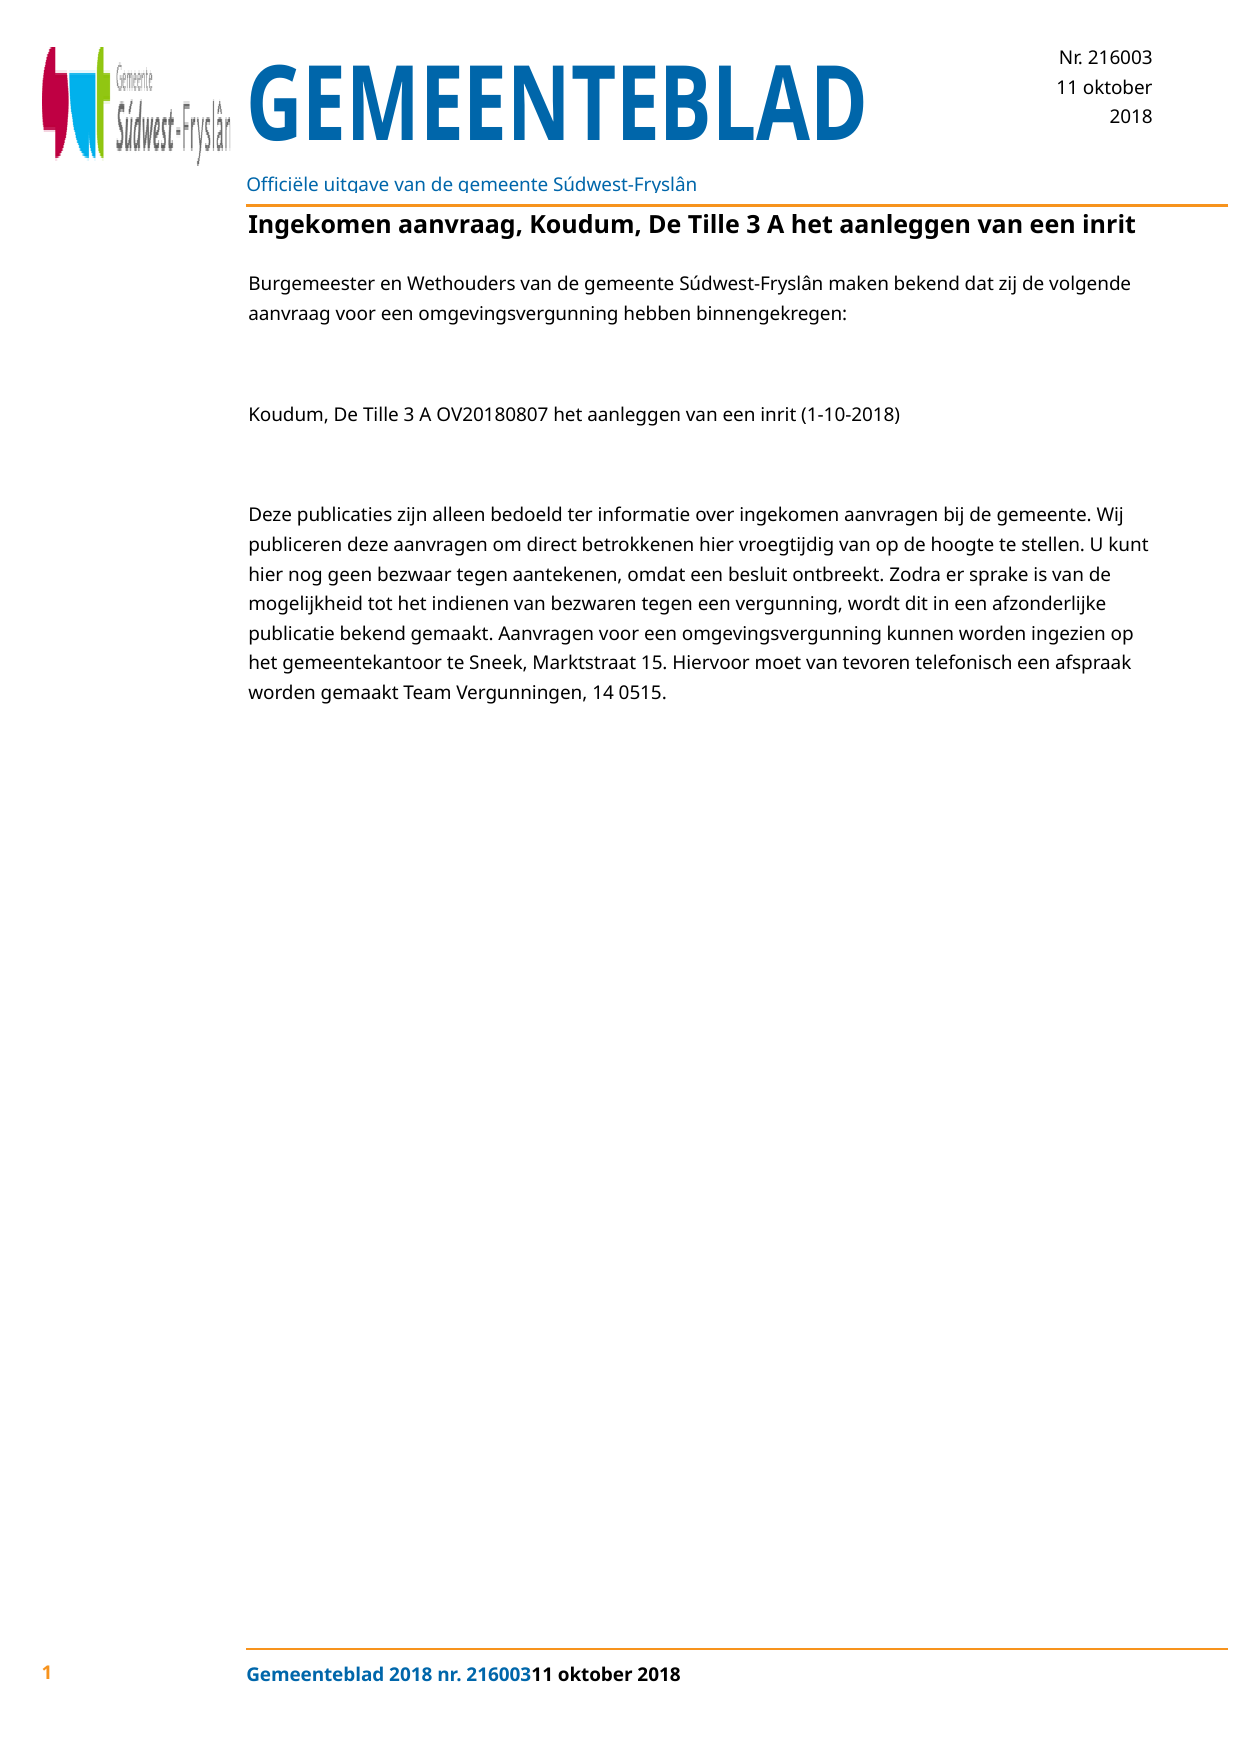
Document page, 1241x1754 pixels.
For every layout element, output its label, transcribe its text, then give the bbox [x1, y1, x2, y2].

text Deze publicaties zijn alleen bedoeld ter informatie over ingekomen aanvragen bij de gemeente. Wij publiceren deze aanvragen om direct betrokkenen hier vroegtijdig van op de hoogte te stellen. U kunt hier nog geen bezwaar tegen aantekenen, omdat een besluit ontbreekt. Zodra er sprake is van de mogelijkheid tot het indienen van bezwaren tegen een vergunning, wordt dit in een afzonderlijke publicatie bekend gemaakt. Aanvragen voor een omgevingsvergunning kunnen worden ingezien op het gemeentekantoor te Sneek, Marktstraat 15. Hiervoor moet van tevoren telefonisch een afspraak worden gemaakt Team Vergunningen, 14 0515. [248, 502, 1152, 705]
picture [41, 47, 231, 172]
text Burgemeester en Wethouders van de gemeente Súdwest-Fryslân maken bekend dat zij de volgende aanvraag voor een omgevingsvergunning hebben binnengekregen: [248, 270, 1152, 326]
text Koudum, De Tille 3 A OV20180807 het aanleggen van een inrit (1-10-2018) [248, 401, 1152, 426]
text Ingekomen aanvraag, Koudum, De Tille 3 A het aanleggen van een inrit [248, 207, 1152, 241]
